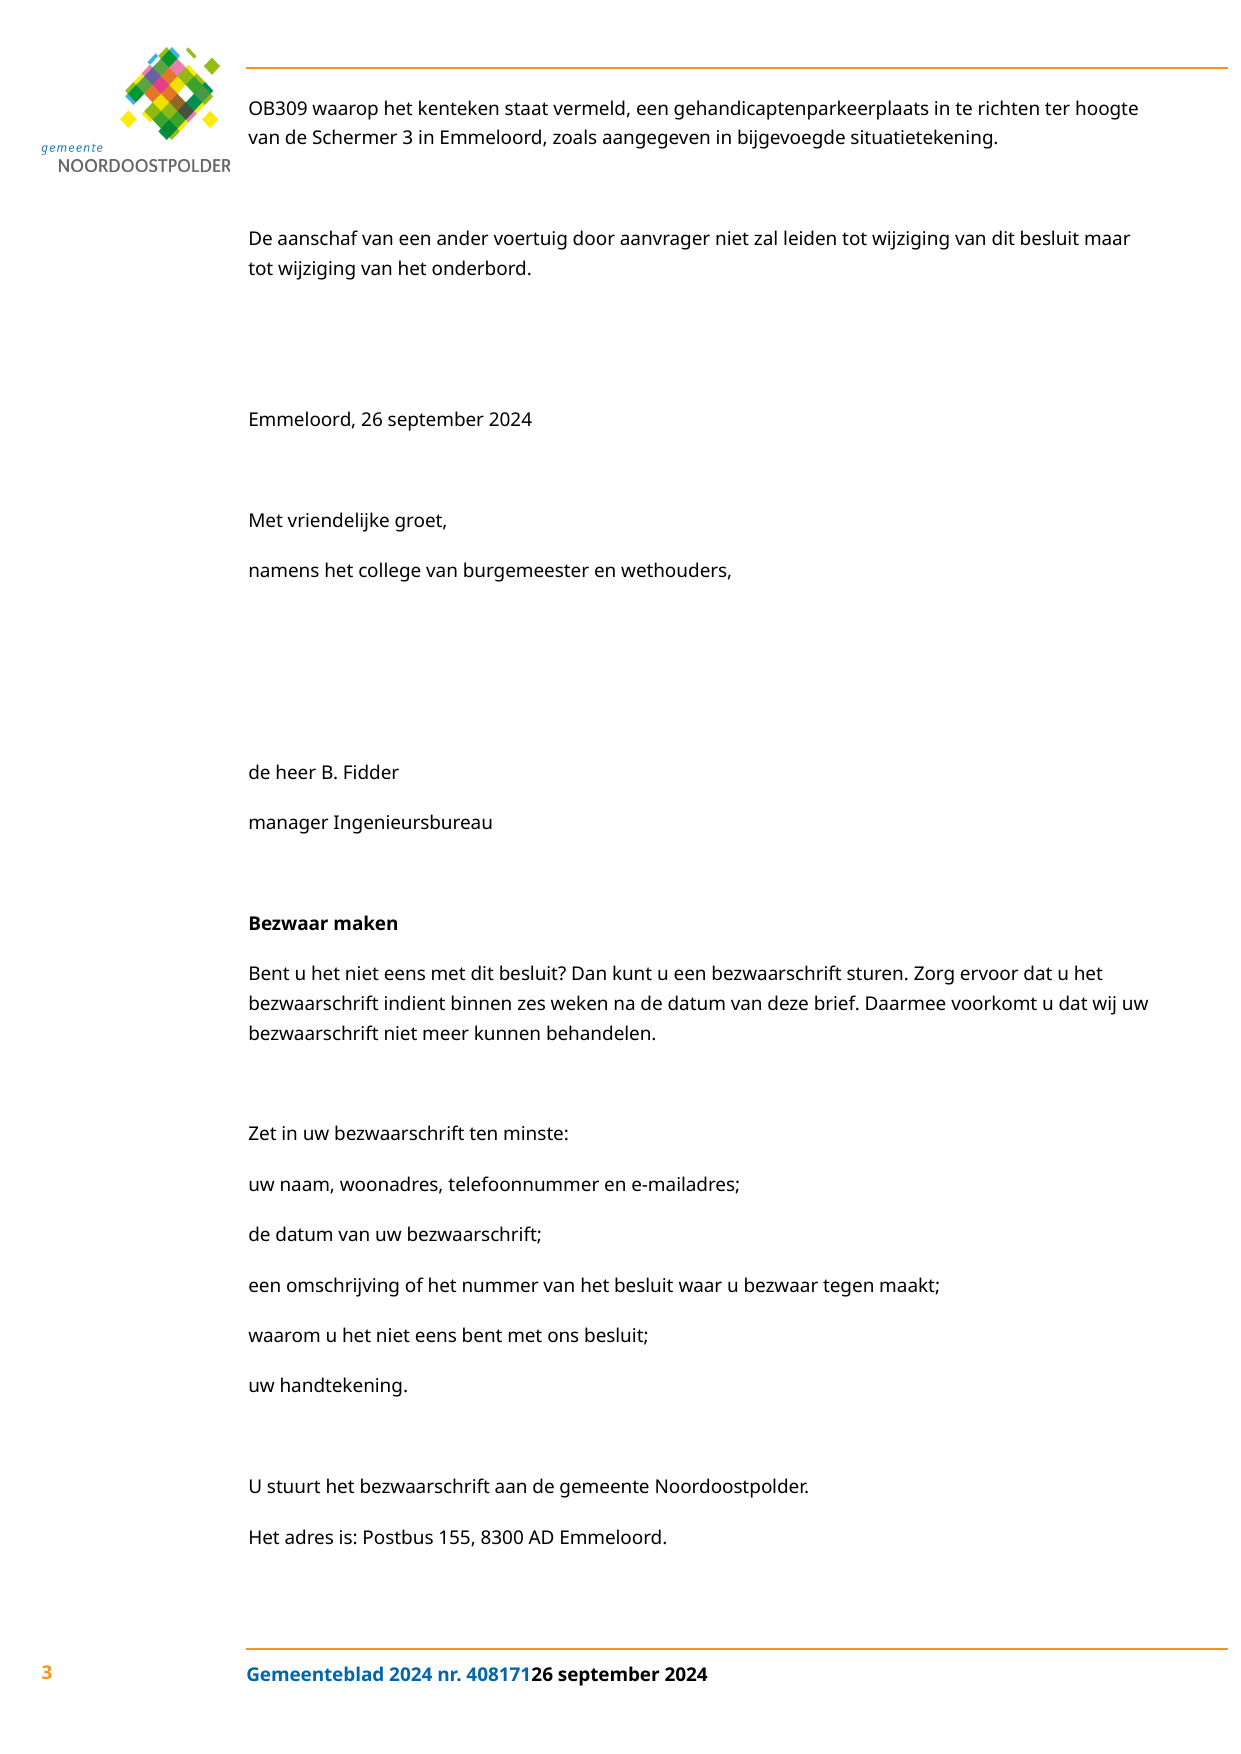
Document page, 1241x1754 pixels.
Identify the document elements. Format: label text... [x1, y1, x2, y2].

text Bezwaar maken [248, 910, 1152, 936]
text waarom u het niet eens bent met ons besluit; [248, 1322, 1152, 1348]
text Emmeloord, 26 september 2024 [248, 406, 1152, 432]
text OB309 waarop het kenteken staat vermeld, een gehandicaptenparkeerplaats in te richten ter hoogte van de Schermer 3 in Emmeloord, zoals aangegeven in bijgevoegde situatietekening. [248, 95, 1152, 150]
text Bent u het niet eens met dit besluit? Dan kunt u een bezwaarschrift sturen. Zorg ervoor dat u het bezwaarschrift indient binnen zes weken na de datum van deze brief. Daarmee voorkomt u dat wij uw bezwaarschrift niet meer kunnen behandelen. [248, 961, 1152, 1046]
text U stuurt het bezwaarschrift aan de gemeente Noordoostpolder. [248, 1473, 1152, 1499]
text De aanschaf van een ander voertuig door aanvrager niet zal leiden tot wijziging van dit besluit maar tot wijziging van het onderbord. [248, 225, 1152, 281]
text uw naam, woonadres, telefoonnummer en e-mailadres; [248, 1171, 1152, 1197]
text Het adres is: Postbus 155, 8300 AD Emmeloord. [248, 1524, 1152, 1550]
text namens het college van burgemeester en wethouders, [248, 557, 1152, 583]
text een omschrijving of het nummer van het besluit waar u bezwaar tegen maakt; [248, 1272, 1152, 1298]
text Met vriendelijke groet, [248, 507, 1152, 533]
text uw handtekening. [248, 1373, 1152, 1398]
text Zet in uw bezwaarschrift ten minste: [248, 1121, 1152, 1146]
picture [41, 47, 231, 172]
text manager Ingenieursbureau [248, 809, 1152, 835]
text de heer B. Fidder [248, 759, 1152, 785]
text de datum van uw bezwaarschrift; [248, 1221, 1152, 1247]
